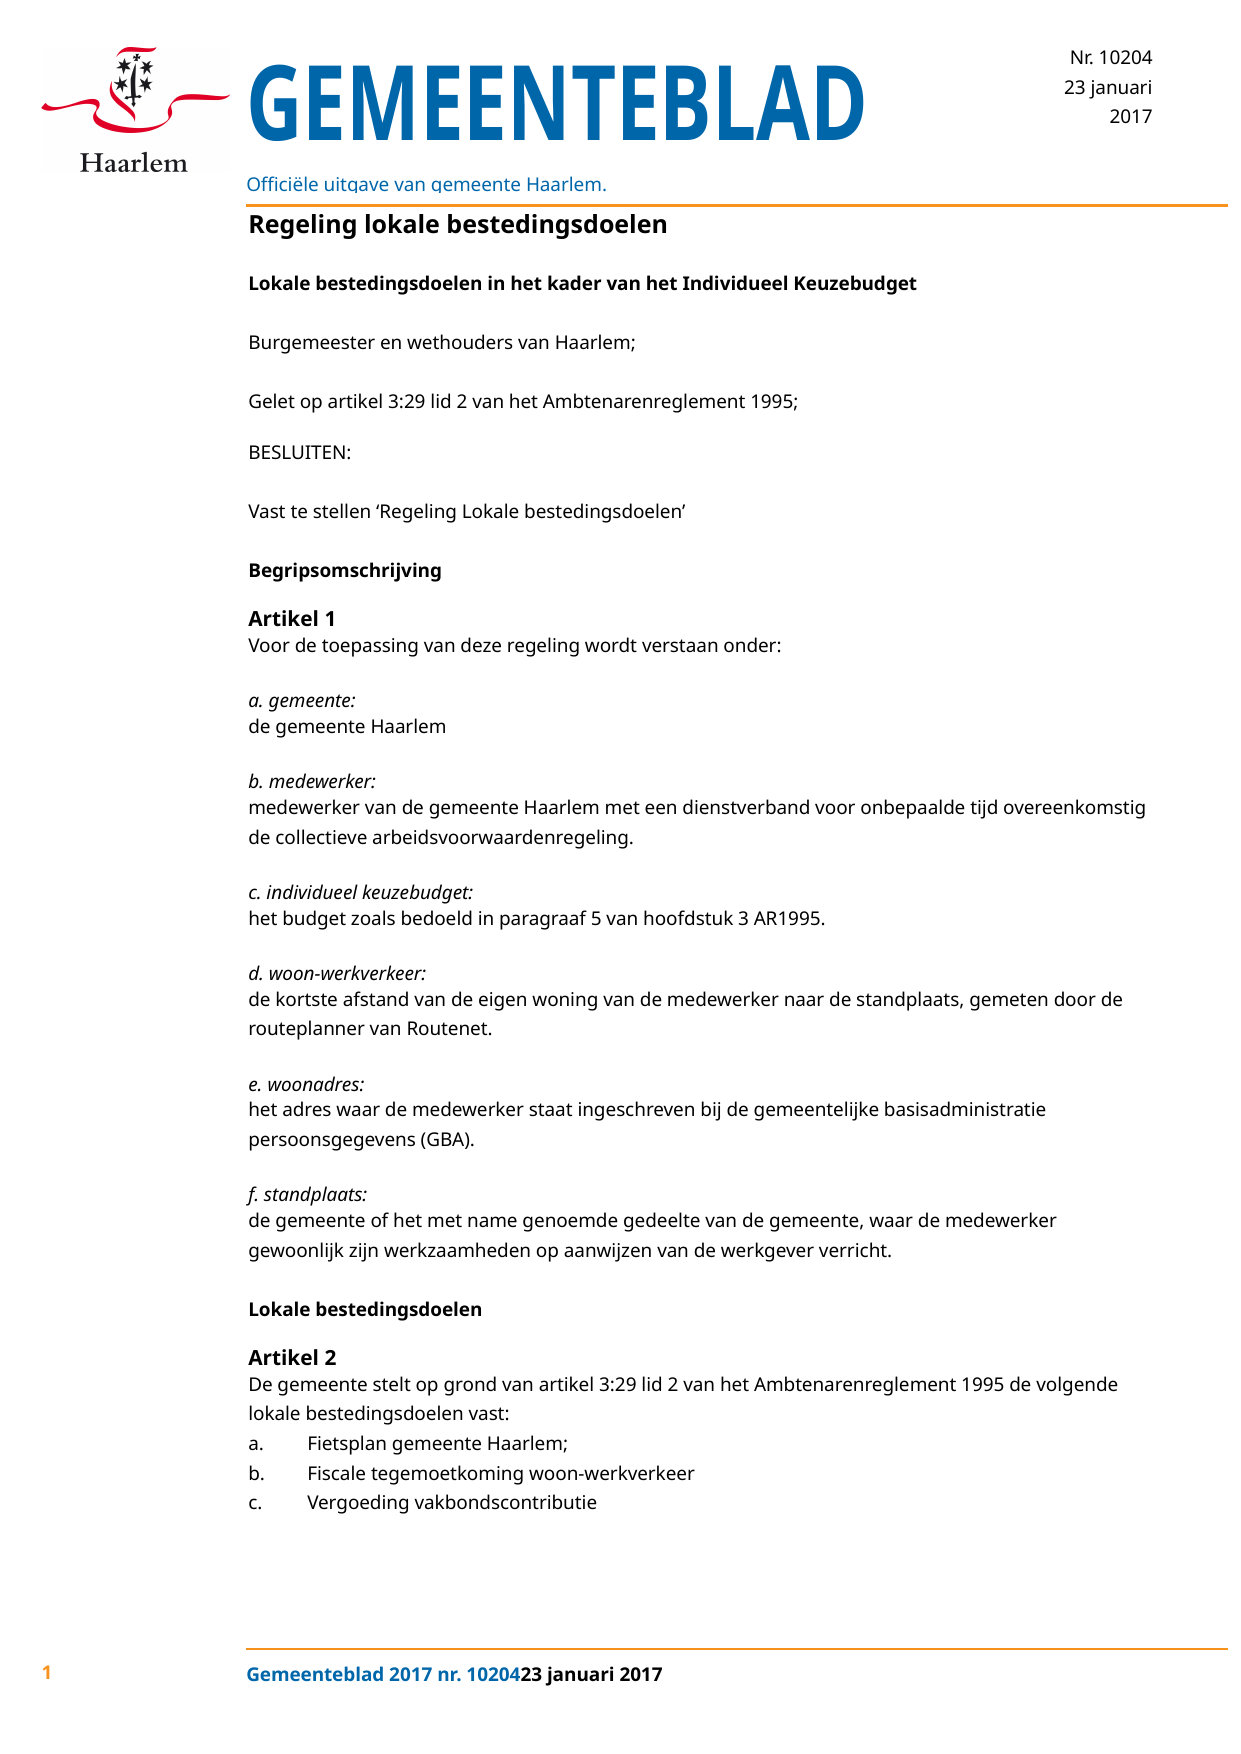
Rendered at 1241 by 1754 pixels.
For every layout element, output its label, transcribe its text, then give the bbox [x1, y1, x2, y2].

text BESLUITEN: [248, 439, 1152, 465]
text medewerker van de gemeente Haarlem met een dienstverband voor onbepaalde tijd overeenkomstig de collectieve arbeidsvoorwaardenregeling. [248, 794, 1152, 850]
text het budget zoals bedoeld in paragraaf 5 van hoofdstuk 3 AR1995. [248, 905, 1152, 931]
picture [41, 47, 231, 172]
text Lokale bestedingsdoelen in het kader van het Individueel Keuzebudget [248, 270, 1152, 296]
list Fietsplan gemeente Haarlem; [248, 1430, 1152, 1456]
text b. medewerker: [248, 769, 1152, 794]
list Vergoeding vakbondscontributie [248, 1489, 1152, 1515]
list Fiscale tegemoetkoming woon-werkverkeer [248, 1460, 1152, 1486]
text de kortste afstand van de eigen woning van de medewerker naar de standplaats, gemeten door de routeplanner van Routenet. [248, 986, 1152, 1041]
text Voor de toepassing van deze regeling wordt verstaan onder: [248, 632, 1152, 658]
text het adres waar de medewerker staat ingeschreven bij de gemeentelijke basisadministratie persoonsgegevens (GBA). [248, 1097, 1152, 1152]
text e. woonadres: [248, 1071, 1152, 1097]
text c. individueel keuzebudget: [248, 879, 1152, 905]
text de gemeente of het met name genoemde gedeelte van de gemeente, waar de medewerker gewoonlijk zijn werkzaamheden op aanwijzen van de werkgever verricht. [248, 1207, 1152, 1263]
text Artikel 1 [248, 604, 1152, 632]
text a. gemeente: [248, 688, 1152, 713]
text f. standplaats: [248, 1182, 1152, 1207]
text Gelet op artikel 3:29 lid 2 van het Ambtenarenreglement 1995; [248, 389, 1152, 414]
text d. woon-werkverkeer: [248, 960, 1152, 986]
text Regeling lokale bestedingsdoelen [248, 207, 1152, 241]
text Artikel 2 [248, 1343, 1152, 1371]
text Vast te stellen ‘Regeling Lokale bestedingsdoelen’ [248, 498, 1152, 524]
text Burgemeester en wethouders van Haarlem; [248, 329, 1152, 355]
text de gemeente Haarlem [248, 713, 1152, 739]
text De gemeente stelt op grond van artikel 3:29 lid 2 van het Ambtenarenreglement 1995 de volgende lokale bestedingsdoelen vast: [248, 1371, 1152, 1426]
text Begripsomschrijving [248, 557, 1152, 583]
text Lokale bestedingsdoelen [248, 1296, 1152, 1322]
